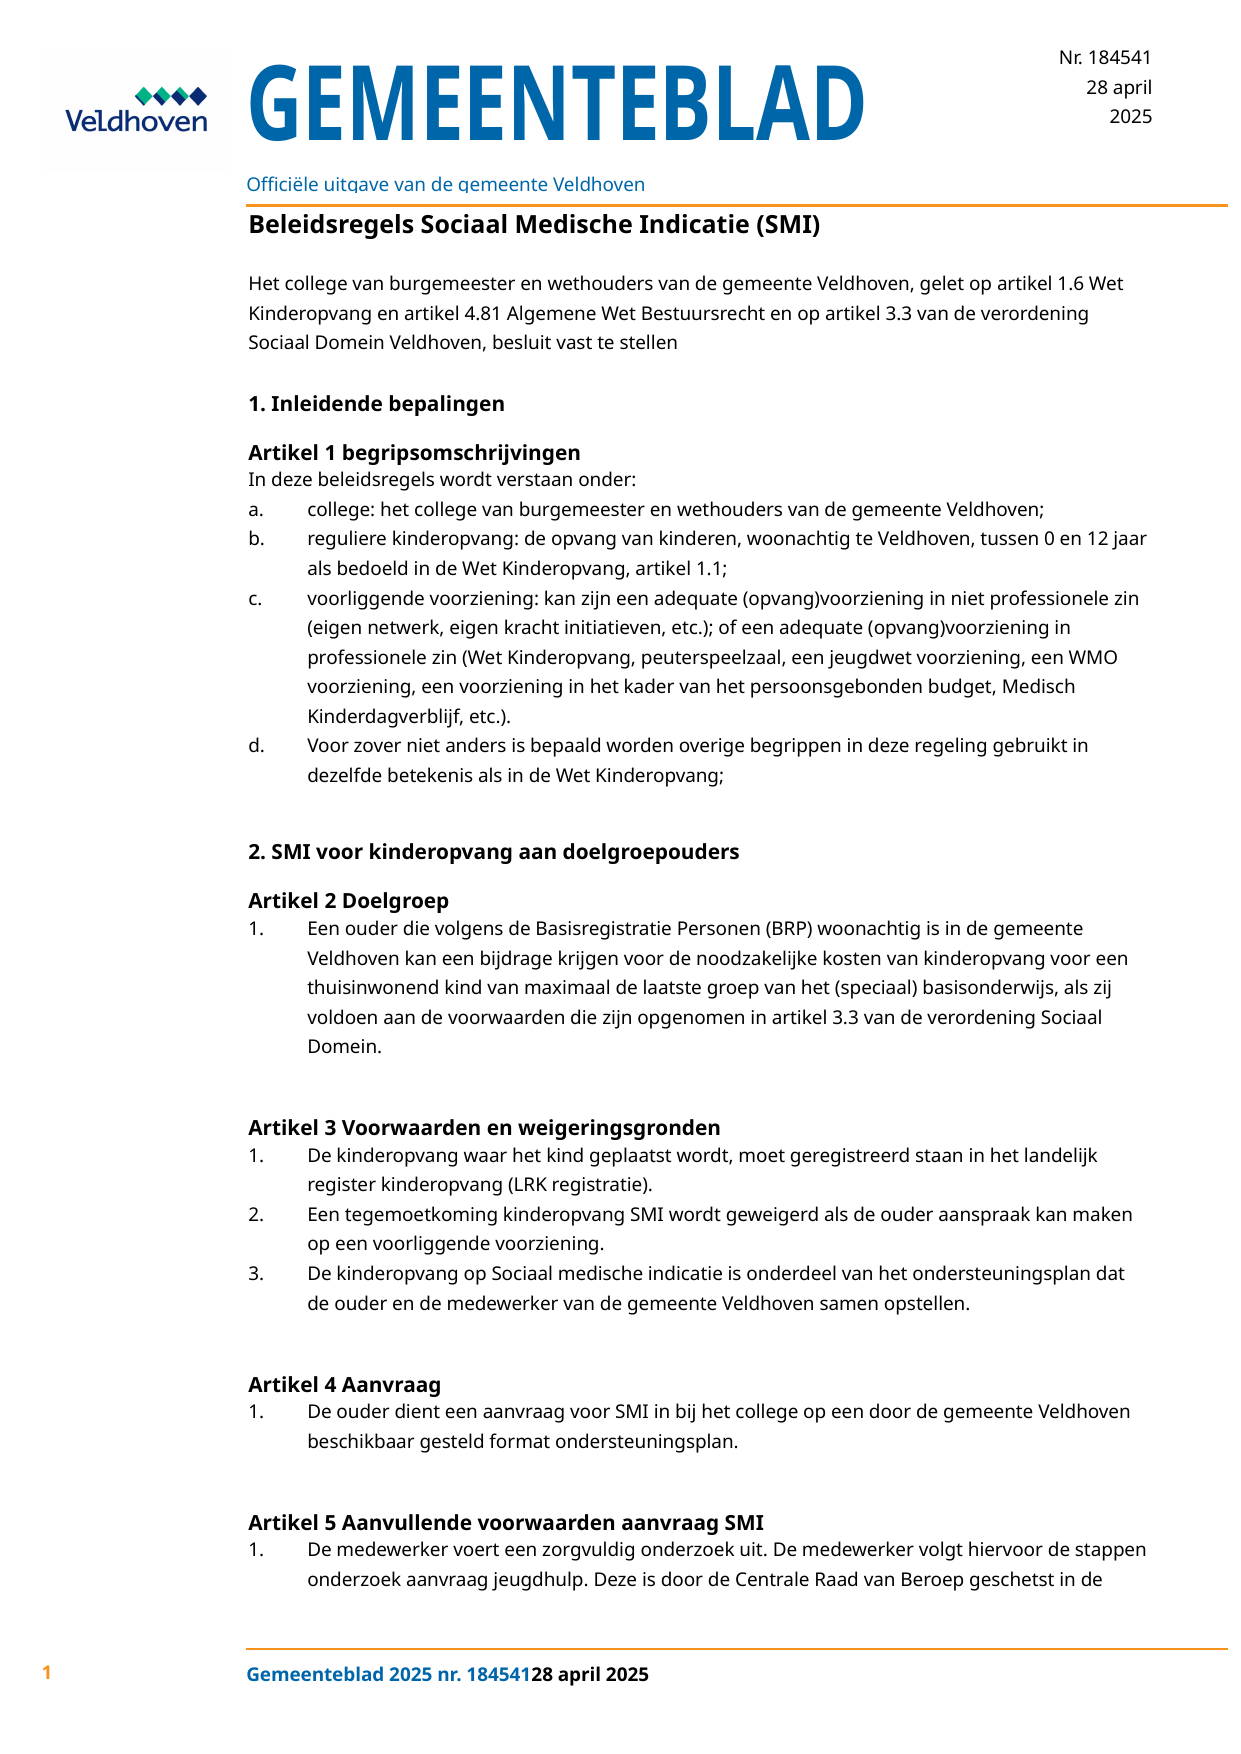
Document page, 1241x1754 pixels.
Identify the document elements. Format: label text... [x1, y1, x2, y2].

list De kinderopvang op Sociaal medische indicatie is onderdeel van het ondersteuningsplan dat de ouder en de medewerker van de gemeente Veldhoven samen opstellen. [248, 1260, 1152, 1316]
list college: het college van burgemeester en wethouders van de gemeente Veldhoven; [248, 496, 1152, 522]
list De ouder dient een aanvraag voor SMI in bij het college op een door de gemeente Veldhoven beschikbaar gesteld format ondersteuningsplan. [248, 1398, 1152, 1453]
picture [41, 47, 231, 172]
list voorliggende voorziening: kan zijn een adequate (opvang)voorziening in niet professionele zin (eigen netwerk, eigen kracht initiatieven, etc.); of een adequate (opvang)voorziening in professionele zin (Wet Kinderopvang, peuterspeelzaal, een jeugdwet voorziening, een WMO voorziening, een voorziening in het kader van het persoonsgebonden budget, Medisch Kinderdagverblijf, etc.). [248, 585, 1152, 729]
text 1. Inleidende bepalingen [248, 389, 1152, 417]
list reguliere kinderopvang: de opvang van kinderen, woonachtig te Veldhoven, tussen 0 en 12 jaar als bedoeld in de Wet Kinderopvang, artikel 1.1; [248, 526, 1152, 581]
text Artikel 2 Doelgroep [248, 887, 1152, 915]
text Artikel 3 Voorwaarden en weigeringsgronden [248, 1113, 1152, 1142]
list De kinderopvang waar het kind geplaatst wordt, moet geregistreerd staan in het landelijk register kinderopvang (LRK registratie). [248, 1142, 1152, 1197]
list Voor zover niet anders is bepaald worden overige begrippen in deze regeling gebruikt in dezelfde betekenis als in de Wet Kinderopvang; [248, 733, 1152, 788]
text Artikel 5 Aanvullende voorwaarden aanvraag SMI [248, 1508, 1152, 1536]
text Artikel 1 begripsomschrijvingen [248, 438, 1152, 466]
text Artikel 4 Aanvraag [248, 1370, 1152, 1398]
list Een tegemoetkoming kinderopvang SMI wordt geweigerd als de ouder aanspraak kan maken op een voorliggende voorziening. [248, 1201, 1152, 1256]
text In deze beleidsregels wordt verstaan onder: [248, 466, 1152, 492]
list De medewerker voert een zorgvuldig onderzoek uit. De medewerker volgt hiervoor de stappen onderzoek aanvraag jeugdhulp. Deze is door de Centrale Raad van Beroep geschetst in de [248, 1536, 1152, 1592]
text 2. SMI voor kinderopvang aan doelgroepouders [248, 837, 1152, 866]
list Een ouder die volgens de Basisregistratie Personen (BRP) woonachtig is in de gemeente Veldhoven kan een bijdrage krijgen voor de noodzakelijke kosten van kinderopvang voor een thuisinwonend kind van maximaal de laatste groep van het (speciaal) basisonderwijs, als zij voldoen aan de voorwaarden die zijn opgenomen in artikel 3.3 van de verordening Sociaal Domein. [248, 915, 1152, 1059]
text Beleidsregels Sociaal Medische Indicatie (SMI) [248, 207, 1152, 241]
text Het college van burgemeester en wethouders van de gemeente Veldhoven, gelet op artikel 1.6 Wet Kinderopvang en artikel 4.81 Algemene Wet Bestuursrecht en op artikel 3.3 van de verordening Sociaal Domein Veldhoven, besluit vast te stellen [248, 270, 1152, 355]
